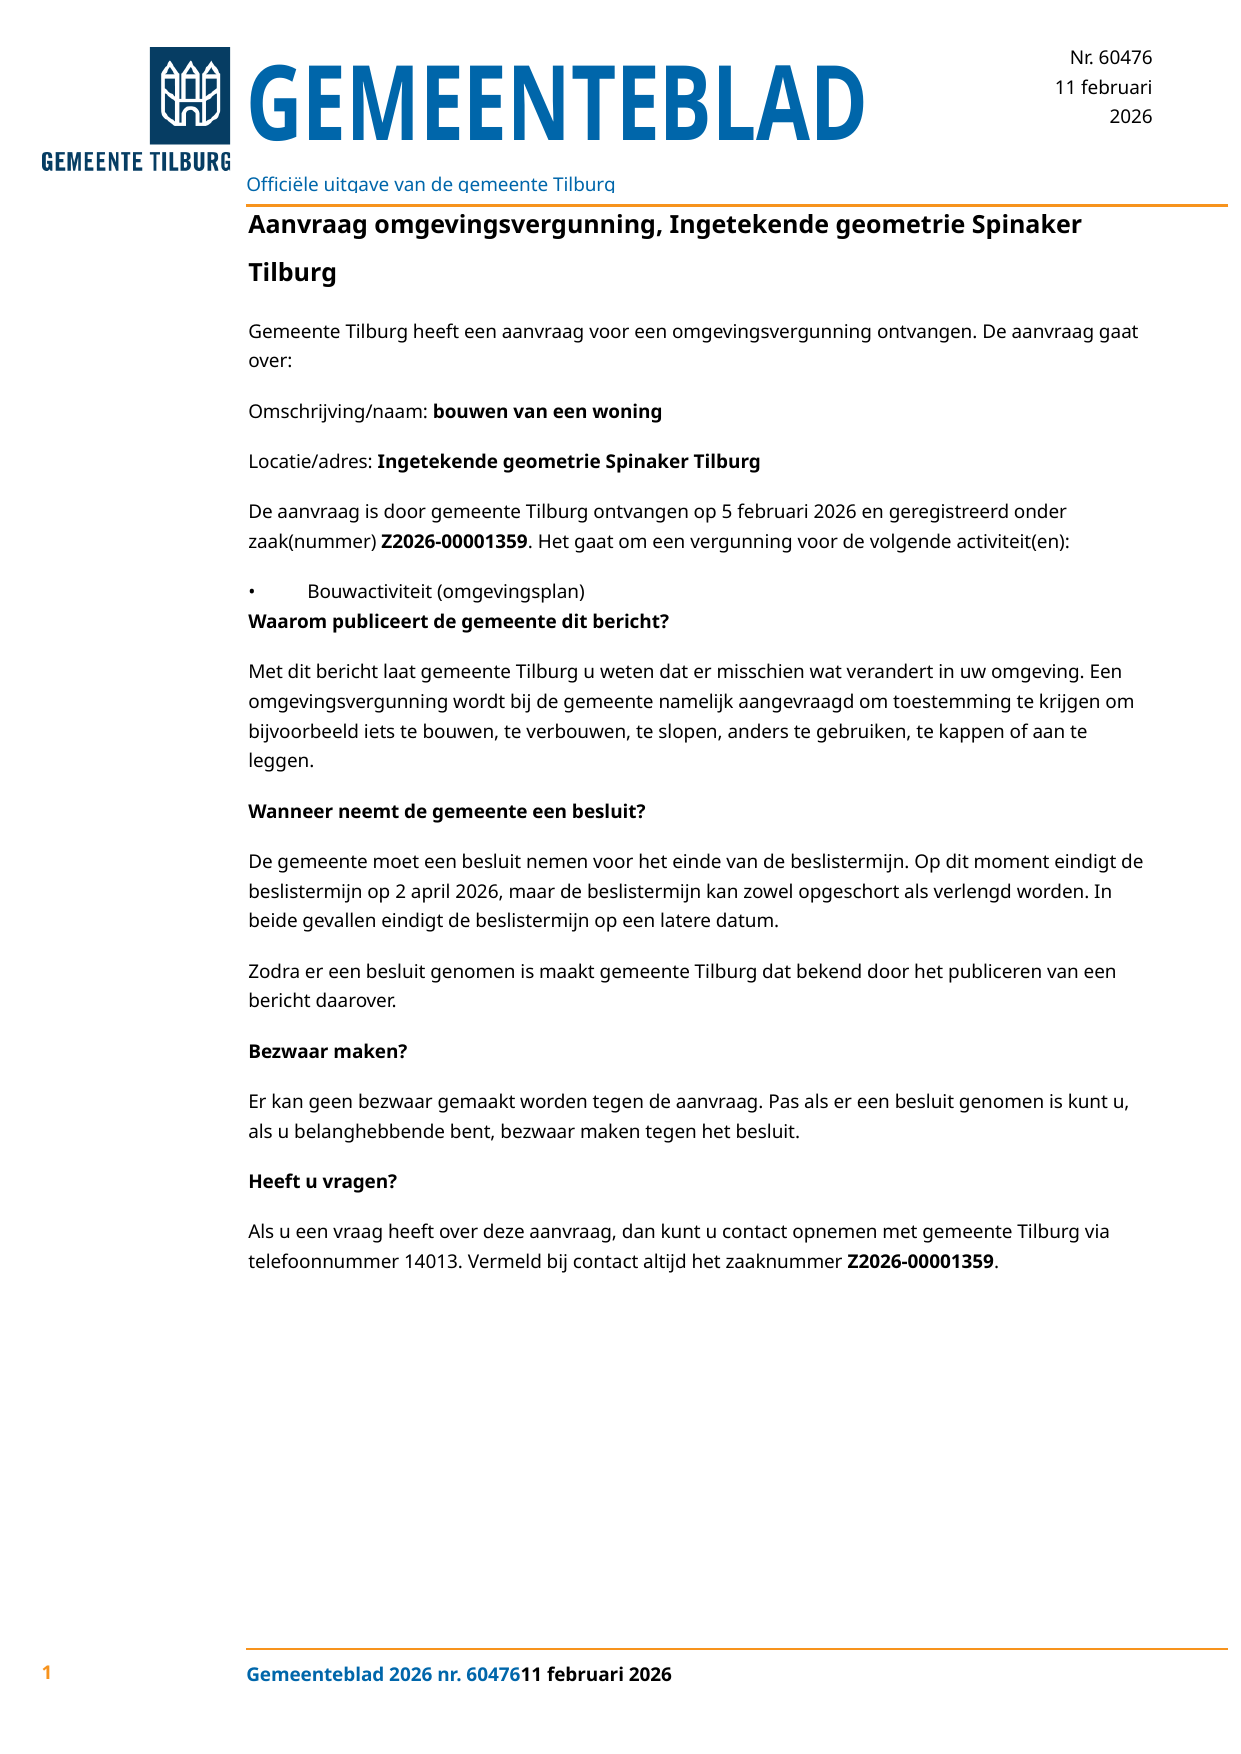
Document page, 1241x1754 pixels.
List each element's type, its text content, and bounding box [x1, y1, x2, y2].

text Omschrijving/naam: bouwen van een woning [248, 398, 1152, 424]
text Er kan geen bezwaar gemaakt worden tegen de aanvraag. Pas als er een besluit genomen is kunt u, als u belanghebbende bent, bezwaar maken tegen het besluit. [248, 1088, 1152, 1144]
text Waarom publiceert de gemeente dit bericht? [248, 608, 1152, 634]
picture [41, 47, 231, 172]
text Locatie/adres: Ingetekende geometrie Spinaker Tilburg [248, 448, 1152, 474]
text Als u een vraag heeft over deze aanvraag, dan kunt u contact opnemen met gemeente Tilburg via telefoonnummer 14013. Vermeld bij contact altijd het zaaknummer Z2026-00001359. [248, 1219, 1152, 1274]
text Zodra er een besluit genomen is maakt gemeente Tilburg dat bekend door het publiceren van een bericht daarover. [248, 958, 1152, 1013]
text De gemeente moet een besluit nemen voor het einde van de beslistermijn. Op dit moment eindigt de beslistermijn op 2 april 2026, maar de beslistermijn kan zowel opgeschort als verlengd worden. In beide gevallen eindigt de beslistermijn op een latere datum. [248, 848, 1152, 933]
list Bouwactiviteit (omgevingsplan) [248, 579, 1152, 604]
text Wanneer neemt de gemeente een besluit? [248, 798, 1152, 824]
text Aanvraag omgevingsvergunning, Ingetekende geometrie Spinaker Tilburg [248, 207, 1152, 288]
text Bezwaar maken? [248, 1038, 1152, 1064]
text Met dit bericht laat gemeente Tilburg u weten dat er misschien wat verandert in uw omgeving. Een omgevingsvergunning wordt bij de gemeente namelijk aangevraagd om toestemming te krijgen om bijvoorbeeld iets te bouwen, te verbouwen, te slopen, anders te gebruiken, te kappen of aan te leggen. [248, 659, 1152, 773]
text Gemeente Tilburg heeft een aanvraag voor een omgevingsvergunning ontvangen. De aanvraag gaat over: [248, 318, 1152, 373]
text De aanvraag is door gemeente Tilburg ontvangen op 5 februari 2026 en geregistreerd onder zaak(nummer) Z2026-00001359. Het gaat om een vergunning voor de volgende activiteit(en): [248, 499, 1152, 554]
text Heeft u vragen? [248, 1168, 1152, 1194]
